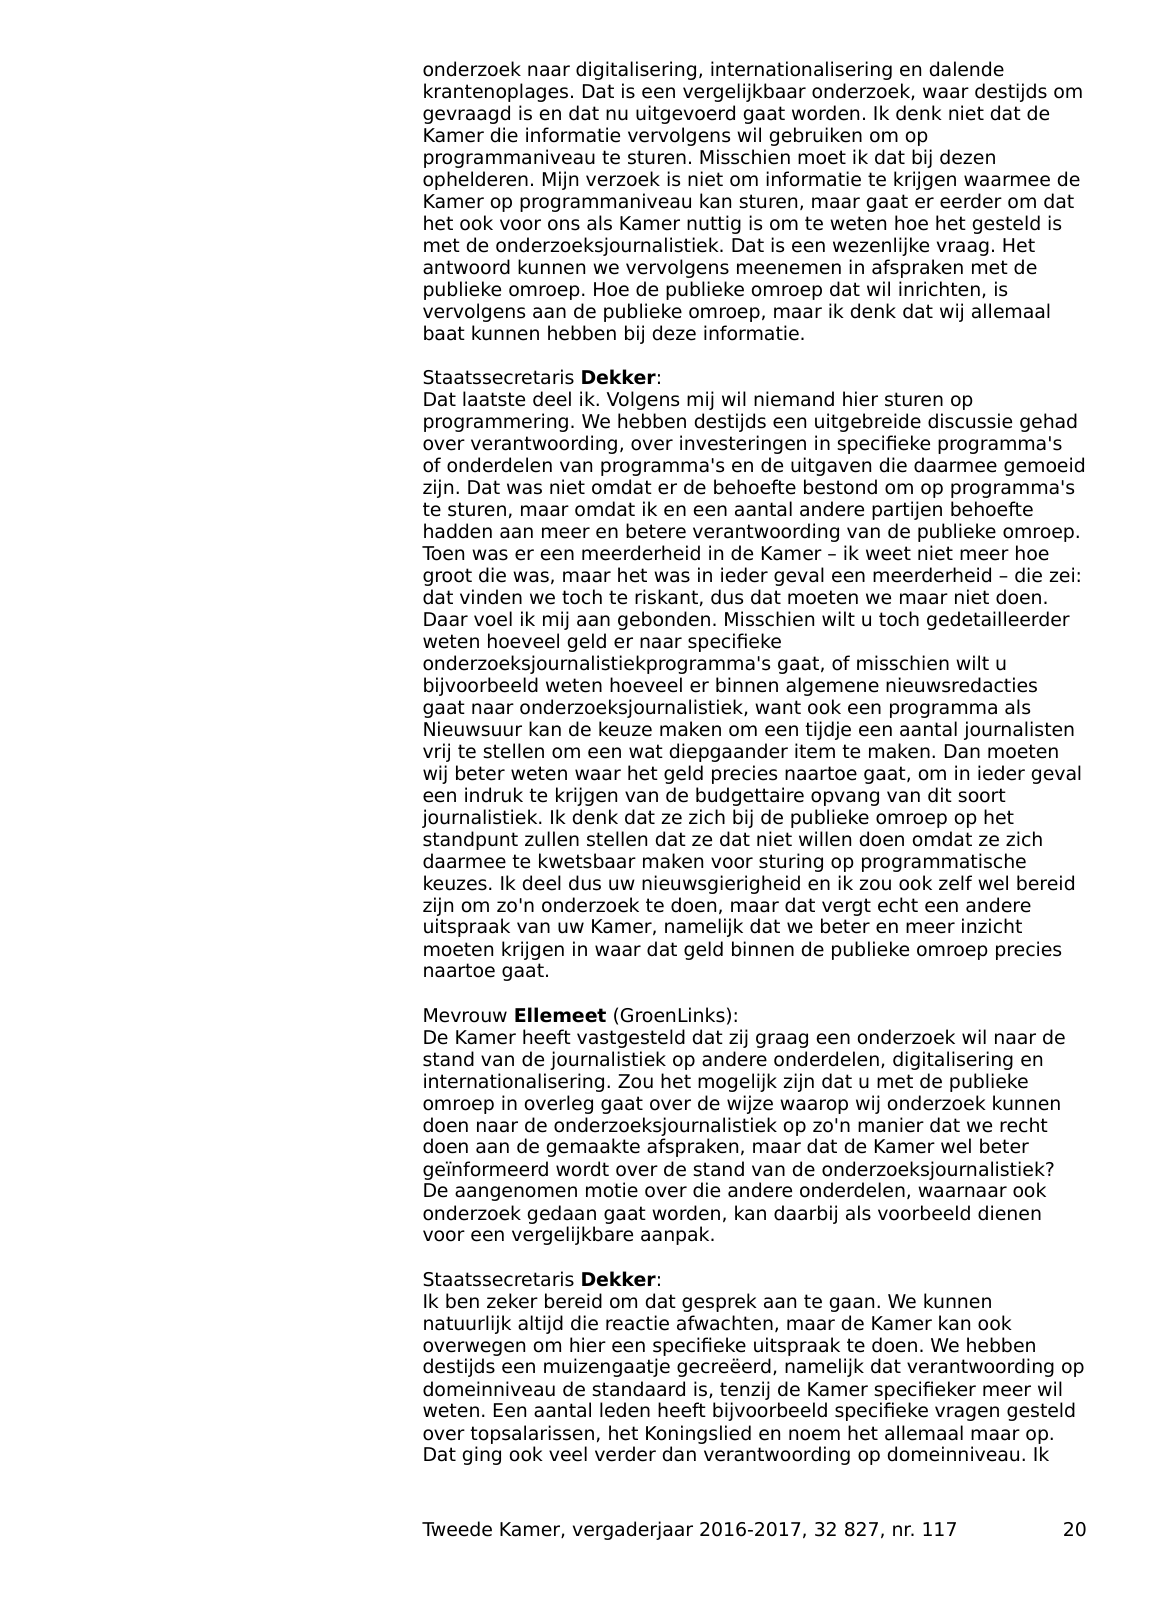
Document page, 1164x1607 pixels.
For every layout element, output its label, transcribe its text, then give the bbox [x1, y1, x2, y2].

text Staatssecretaris Dekker: [422, 1268, 1087, 1291]
text Staatssecretaris Dekker: [422, 367, 1087, 389]
text Ik ben zeker bereid om dat gesprek aan te gaan. We kunnen natuurlijk altijd die reactie afwachten, maar de Kamer kan ook overwegen om hier een specifieke uitspraak te doen. We hebben destijds een muizengaatje gecreëerd, namelijk dat verantwoording op domeinniveau de standaard is, tenzij de Kamer specifieker meer wil weten. Een aantal leden heeft bijvoorbeeld specifieke vragen gesteld over topsalarissen, het Koningslied en noem het allemaal maar op. Dat ging ook veel verder dan verantwoording op domeinniveau. Ik [422, 1291, 1087, 1466]
text De Kamer heeft vastgesteld dat zij graag een onderzoek wil naar de stand van de journalistiek op andere onderdelen, digitalisering en internationalisering. Zou het mogelijk zijn dat u met de publieke omroep in overleg gaat over de wijze waarop wij onderzoek kunnen doen naar de onderzoeksjournalistiek op zo'n manier dat we recht doen aan de gemaakte afspraken, maar dat de Kamer wel beter geïnformeerd wordt over de stand van de onderzoeksjournalistiek? De aangenomen motie over die andere onderdelen, waarnaar ook onderzoek gedaan gaat worden, kan daarbij als voorbeeld dienen voor een vergelijkbare aanpak. [422, 1027, 1087, 1246]
text Mevrouw Ellemeet (GroenLinks): [422, 1004, 1087, 1027]
text onderzoek naar digitalisering, internationalisering en dalende krantenoplages. Dat is een vergelijkbaar onderzoek, waar destijds om gevraagd is en dat nu uitgevoerd gaat worden. Ik denk niet dat de Kamer die informatie vervolgens wil gebruiken om op programmaniveau te sturen. Misschien moet ik dat bij dezen ophelderen. Mijn verzoek is niet om informatie te krijgen waarmee de Kamer op programmaniveau kan sturen, maar gaat er eerder om dat het ook voor ons als Kamer nuttig is om te weten hoe het gesteld is met de onderzoeksjournalistiek. Dat is een wezenlijke vraag. Het antwoord kunnen we vervolgens meenemen in afspraken met de publieke omroep. Hoe de publieke omroep dat wil inrichten, is vervolgens aan de publieke omroep, maar ik denk dat wij allemaal baat kunnen hebben bij deze informatie. [422, 59, 1087, 345]
text Dat laatste deel ik. Volgens mij wil niemand hier sturen op programmering. We hebben destijds een uitgebreide discussie gehad over verantwoording, over investeringen in specifieke programma's of onderdelen van programma's en de uitgaven die daarmee gemoeid zijn. Dat was niet omdat er de behoefte bestond om op programma's te sturen, maar omdat ik en een aantal andere partijen behoefte hadden aan meer en betere verantwoording van de publieke omroep. Toen was er een meerderheid in de Kamer – ik weet niet meer hoe groot die was, maar het was in ieder geval een meerderheid – die zei: dat vinden we toch te riskant, dus dat moeten we maar niet doen. Daar voel ik mij aan gebonden. Misschien wilt u toch gedetailleerder weten hoeveel geld er naar specifieke onderzoeksjournalistiekprogramma's gaat, of misschien wilt u bijvoorbeeld weten hoeveel er binnen algemene nieuwsredacties gaat naar onderzoeksjournalistiek, want ook een programma als Nieuwsuur kan de keuze maken om een tijdje een aantal journalisten vrij te stellen om een wat diepgaander item te maken. Dan moeten wij beter weten waar het geld precies naartoe gaat, om in ieder geval een indruk te krijgen van de budgettaire opvang van dit soort journalistiek. Ik denk dat ze zich bij de publieke omroep op het standpunt zullen stellen dat ze dat niet willen doen omdat ze zich daarmee te kwetsbaar maken voor sturing op programmatische keuzes. Ik deel dus uw nieuwsgierigheid en ik zou ook zelf wel bereid zijn om zo'n onderzoek te doen, maar dat vergt echt een andere uitspraak van uw Kamer, namelijk dat we beter en meer inzicht moeten krijgen in waar dat geld binnen de publieke omroep precies naartoe gaat. [422, 389, 1087, 982]
